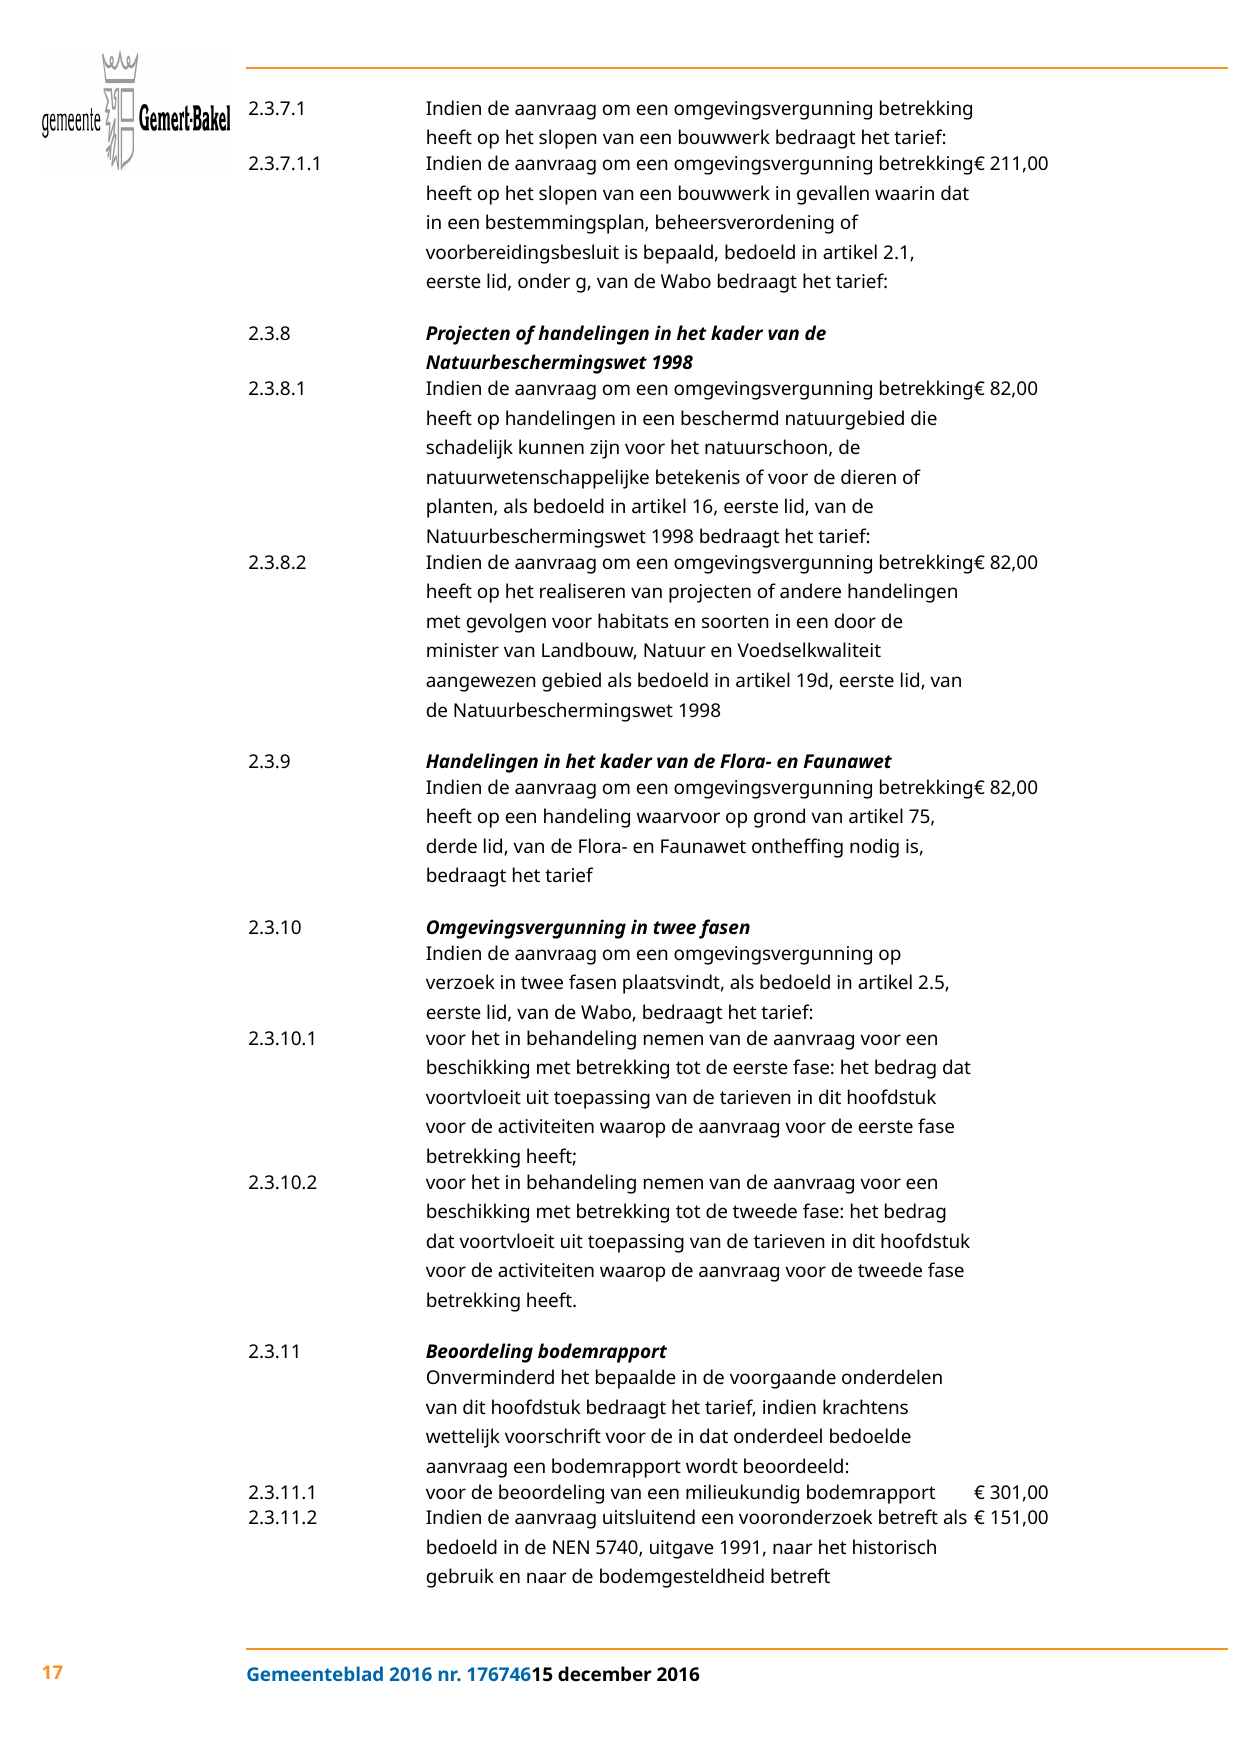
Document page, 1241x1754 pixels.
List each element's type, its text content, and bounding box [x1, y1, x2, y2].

table_cell [974, 1025, 1152, 1169]
table_cell 2.3.7.1.1 [248, 150, 426, 294]
table_cell [974, 95, 1152, 150]
table_cell Indien de aanvraag om een omgevingsvergunning betrekking heeft op het slopen van een bouwwerk bedraagt het tarief: [426, 95, 974, 150]
table_cell 2.3.10.1 [248, 1025, 426, 1169]
table_cell 2.3.11.2 [248, 1505, 426, 1589]
table_cell voor het in behandeling nemen van de aanvraag voor een beschikking met betrekking tot de eerste fase: het bedrag dat voortvloeit uit toepassing van de tarieven in dit hoofdstuk voor de activiteiten waarop de aanvraag voor de eerste fase betrekking heeft; [426, 1025, 974, 1169]
table_cell voor het in behandeling nemen van de aanvraag voor een beschikking met betrekking tot de tweede fase: het bedrag dat voortvloeit uit toepassing van de tarieven in dit hoofdstuk voor de activiteiten waarop de aanvraag voor de tweede fase betrekking heeft. [426, 1169, 974, 1313]
table_cell Beoordeling bodemrapport [426, 1339, 974, 1364]
table_cell [974, 1169, 1152, 1313]
table_cell 2.3.10 [248, 914, 426, 940]
table_cell [974, 294, 1152, 320]
table_cell € 82,00 [974, 549, 1152, 722]
table_cell Indien de aanvraag om een omgevingsvergunning betrekking heeft op het realiseren van projecten of andere handelingen met gevolgen voor habitats en soorten in een door de minister van Landbouw, Natuur en Voedselkwaliteit aangewezen gebied als bedoeld in artikel 19d, eerste lid, van de Natuurbeschermingswet 1998 [426, 549, 974, 722]
table_cell € 301,00 [974, 1479, 1152, 1504]
table_cell [248, 1364, 426, 1479]
picture [41, 47, 231, 172]
table_cell 2.3.11.1 [248, 1479, 426, 1504]
table_cell Handelingen in het kader van de Flora- en Faunawet [426, 748, 974, 774]
table_cell [426, 1313, 974, 1339]
table_cell 2.3.11 [248, 1339, 426, 1364]
table_cell Omgevingsvergunning in twee fasen [426, 914, 974, 940]
table_cell 2.3.9 [248, 748, 426, 774]
table_cell 2.3.8.1 [248, 375, 426, 549]
table_cell Indien de aanvraag om een omgevingsvergunning betrekking heeft op handelingen in een beschermd natuurgebied die schadelijk kunnen zijn voor het natuurschoon, de natuurwetenschappelijke betekenis of voor de dieren of planten, als bedoeld in artikel 16, eerste lid, van de Natuurbeschermingswet 1998 bedraagt het tarief: [426, 375, 974, 549]
table_cell 2.3.7.1 [248, 95, 426, 150]
table_cell [974, 723, 1152, 748]
table_cell € 151,00 [974, 1505, 1152, 1589]
table_cell [974, 1339, 1152, 1364]
table_cell Projecten of handelingen in het kader van de Natuurbeschermingswet 1998 [426, 320, 974, 375]
table_cell € 82,00 [974, 375, 1152, 549]
table_cell 2.3.8 [248, 320, 426, 375]
table_cell [426, 889, 974, 914]
table_cell € 82,00 [974, 774, 1152, 888]
table_cell [248, 774, 426, 888]
table_cell [248, 940, 426, 1025]
table_cell [974, 748, 1152, 774]
table_cell Indien de aanvraag uitsluitend een vooronderzoek betreft als bedoeld in de NEN 5740, uitgave 1991, naar het historisch gebruik en naar de bodemgesteldheid betreft [426, 1505, 974, 1589]
table_cell [426, 723, 974, 748]
table_cell Indien de aanvraag om een omgevingsvergunning op verzoek in twee fasen plaatsvindt, als bedoeld in artikel 2.5, eerste lid, van de Wabo, bedraagt het tarief: [426, 940, 974, 1025]
table_cell [974, 1364, 1152, 1479]
table_cell 2.3.8.2 [248, 549, 426, 722]
table_cell [974, 889, 1152, 914]
table_cell [426, 294, 974, 320]
table_cell [974, 914, 1152, 940]
table_cell € 211,00 [974, 150, 1152, 294]
table_cell Indien de aanvraag om een omgevingsvergunning betrekking heeft op het slopen van een bouwwerk in gevallen waarin dat in een bestemmingsplan, beheersverordening of voorbereidingsbesluit is bepaald, bedoeld in artikel 2.1, eerste lid, onder g, van de Wabo bedraagt het tarief: [426, 150, 974, 294]
table_cell [974, 940, 1152, 1025]
table_cell [248, 723, 426, 748]
table_cell Indien de aanvraag om een omgevingsvergunning betrekking heeft op een handeling waarvoor op grond van artikel 75, derde lid, van de Flora- en Faunawet ontheffing nodig is, bedraagt het tarief [426, 774, 974, 888]
table_cell voor de beoordeling van een milieukundig bodemrapport [426, 1479, 974, 1504]
table_cell 2.3.10.2 [248, 1169, 426, 1313]
table_cell Onverminderd het bepaalde in de voorgaande onderdelen van dit hoofdstuk bedraagt het tarief, indien krachtens wettelijk voorschrift voor de in dat onderdeel bedoelde aanvraag een bodemrapport wordt beoordeeld: [426, 1364, 974, 1479]
table_cell [248, 889, 426, 914]
table_cell [248, 1313, 426, 1339]
table_cell [248, 294, 426, 320]
table_cell [974, 1313, 1152, 1339]
table_cell [974, 320, 1152, 375]
